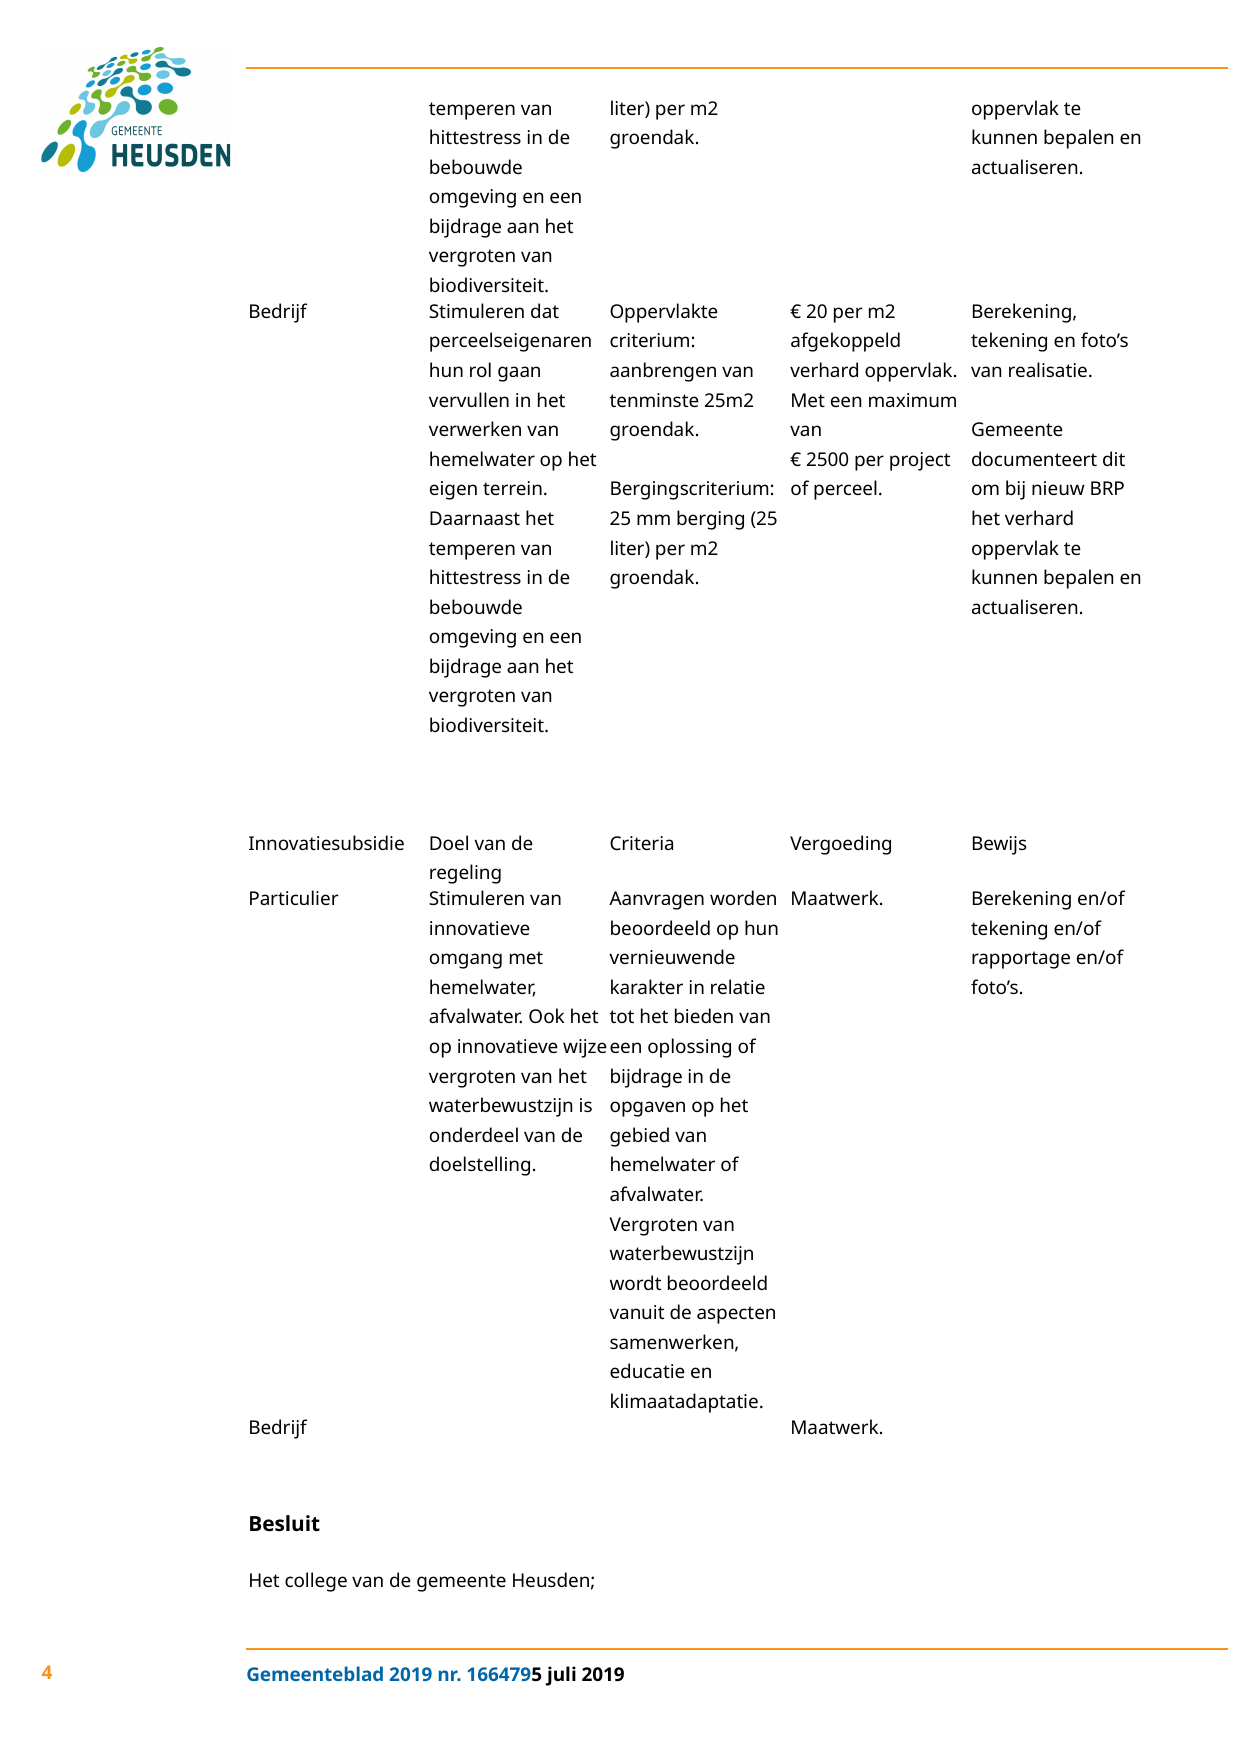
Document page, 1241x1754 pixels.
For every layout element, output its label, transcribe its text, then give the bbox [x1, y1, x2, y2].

picture [41, 47, 231, 172]
table_cell Particulier [248, 885, 429, 1414]
table_header Vergoeding [790, 830, 971, 885]
table_header Doel van de regeling [429, 830, 609, 885]
table_cell Berekening, tekening en foto’s van realisatie. Gemeente documenteert dit om bij nieuw BRP het verhard oppervlak te kunnen bepalen en actualiseren. [971, 298, 1152, 738]
table_cell [429, 1414, 609, 1440]
table_cell oppervlak te kunnen bepalen en actualiseren. [971, 95, 1152, 298]
text Besluit [248, 1509, 1152, 1538]
table_cell € 20 per m2 afgekoppeld verhard oppervlak. Met een maximum van € 2500 per project of perceel. [790, 298, 971, 738]
table_cell Stimuleren van innovatieve omgang met hemelwater, afvalwater. Ook het op innovatieve wijze vergroten van het waterbewustzijn is onderdeel van de doelstelling. [429, 885, 609, 1414]
table_cell Stimuleren dat perceelseigenaren hun rol gaan vervullen in het verwerken van hemelwater op het eigen terrein. Daarnaast het temperen van hittestress in de bebouwde omgeving en een bijdrage aan het vergroten van biodiversiteit. [429, 298, 609, 738]
table_header Bewijs [971, 830, 1152, 885]
table_cell [609, 1414, 790, 1440]
table_cell Bedrijf [248, 1414, 429, 1440]
table_cell [248, 95, 429, 298]
table_cell Maatwerk. [790, 1414, 971, 1440]
table_header Innovatiesubsidie [248, 830, 429, 885]
text Het college van de gemeente Heusden; [248, 1567, 1152, 1593]
table_cell [971, 1414, 1152, 1440]
table_cell liter) per m2 groendak. [609, 95, 790, 298]
table_cell Oppervlakte criterium: aanbrengen van tenminste 25m2 groendak. Bergingscriterium: 25 mm berging (25 liter) per m2 groendak. [609, 298, 790, 738]
table_cell Berekening en/of tekening en/of rapportage en/of foto’s. [971, 885, 1152, 1414]
table_cell Aanvragen worden beoordeeld op hun vernieuwende karakter in relatie tot het bieden van een oplossing of bijdrage in de opgaven op het gebied van hemelwater of afvalwater. Vergroten van waterbewustzijn wordt beoordeeld vanuit de aspecten samenwerken, educatie en klimaatadaptatie. [609, 885, 790, 1414]
table_cell Bedrijf [248, 298, 429, 738]
table_cell Maatwerk. [790, 885, 971, 1414]
table_header Criteria [609, 830, 790, 885]
table_cell temperen van hittestress in de bebouwde omgeving en een bijdrage aan het vergroten van biodiversiteit. [429, 95, 609, 298]
table_cell [790, 95, 971, 298]
